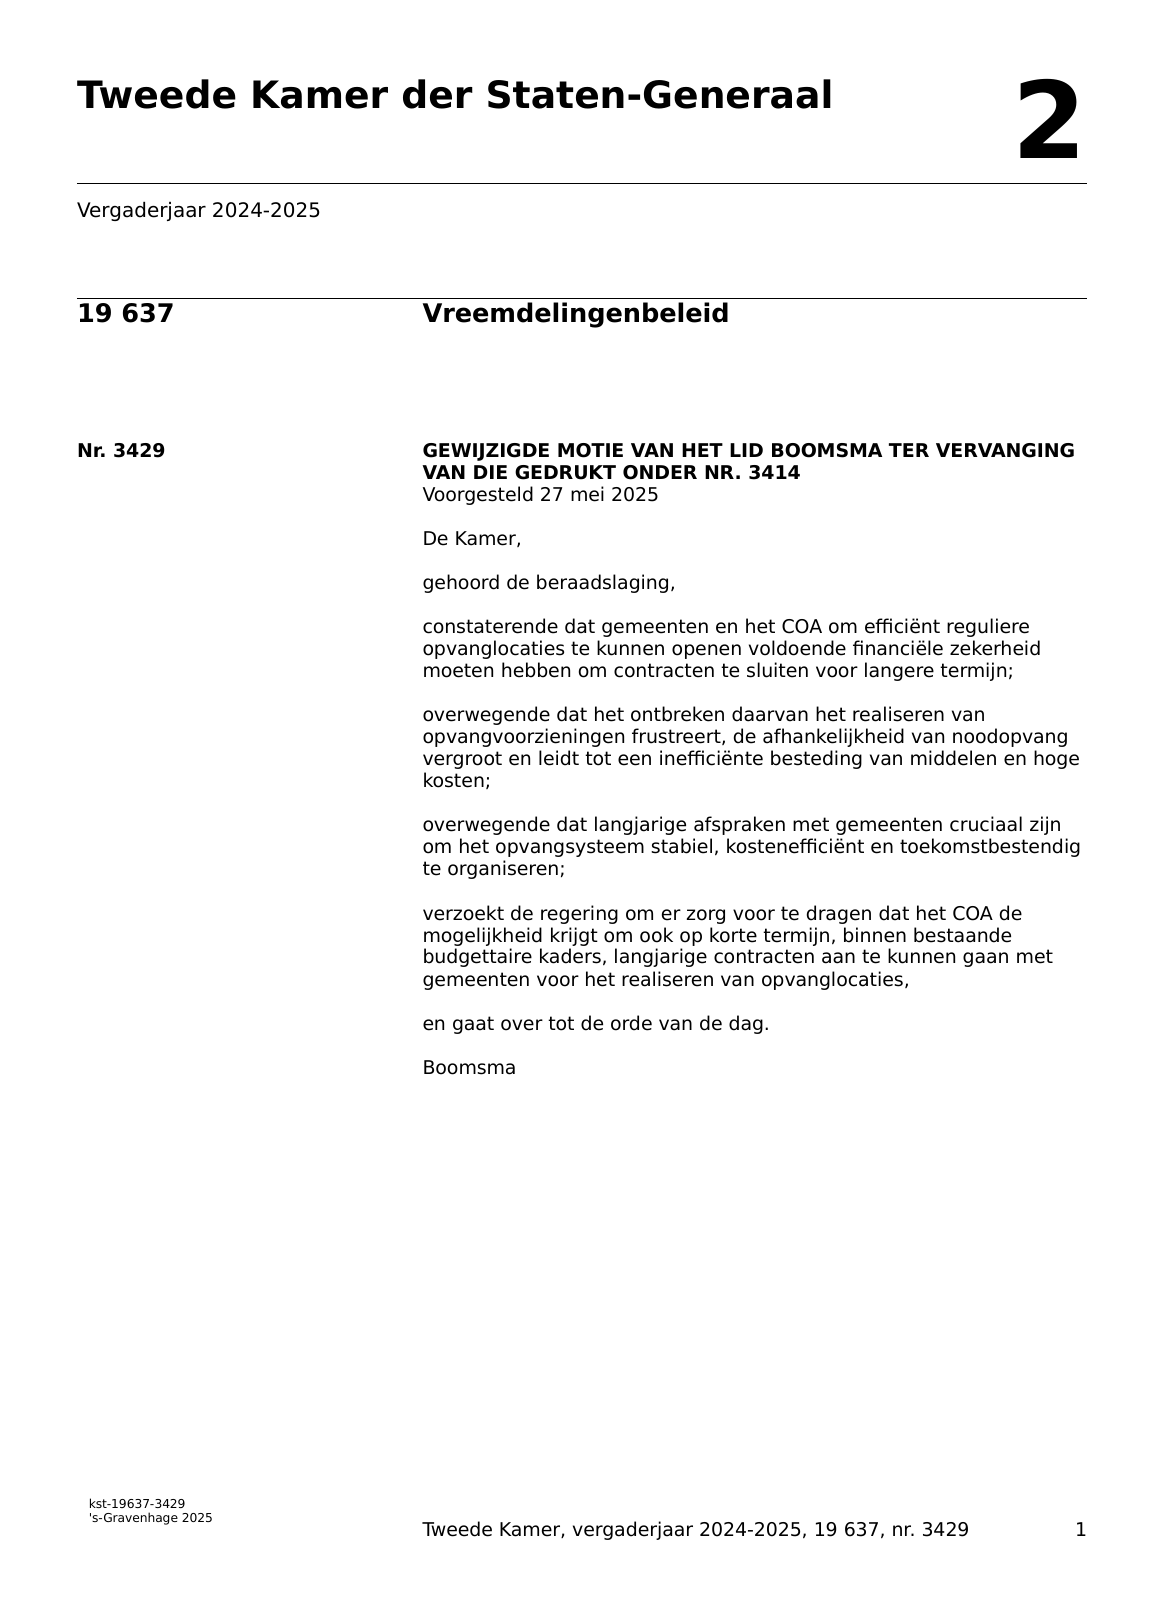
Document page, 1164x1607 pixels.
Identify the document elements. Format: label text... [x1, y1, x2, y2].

text overwegende dat langjarige afspraken met gemeenten cruciaal zijn om het opvangsysteem stabiel, kostenefficiënt en toekomstbestendig te organiseren; [422, 814, 1087, 880]
table_header Tweede Kamer der Staten-Generaal [77, 59, 886, 183]
text De Kamer, [422, 528, 1087, 550]
text constaterende dat gemeenten en het COA om efficiënt reguliere opvanglocaties te kunnen openen voldoende financiële zekerheid moeten hebben om contracten te sluiten voor langere termijn; [422, 616, 1087, 682]
text verzoekt de regering om er zorg voor te dragen dat het COA de mogelijkheid krijgt om ook op korte termijn, binnen bestaande budgettaire kaders, langjarige contracten aan te kunnen gaan met gemeenten voor het realiseren van opvanglocaties, [422, 902, 1087, 990]
text Voorgesteld 27 mei 2025 [422, 484, 1087, 506]
text gehoord de beraadslaging, [422, 572, 1087, 594]
subtitle 19 637 Vreemdelingenbeleid [77, 299, 1087, 329]
text en gaat over tot de orde van de dag. [422, 1013, 1087, 1034]
text overwegende dat het ontbreken daarvan het realiseren van opvangvoorzieningen frustreert, de afhankelijkheid van noodopvang vergroot en leidt tot een inefficiënte besteding van middelen en hoge kosten; [422, 704, 1087, 792]
text kst-19637-3429 [88, 1497, 323, 1511]
table_cell Vergaderjaar 2024-2025 [77, 184, 1087, 298]
text 's-Gravenhage 2025 [88, 1511, 323, 1525]
table_header 2 [886, 59, 1087, 183]
text Boomsma [422, 1057, 1087, 1079]
subtitle Nr. 3429 GEWIJZIGDE MOTIE VAN HET LID BOOMSMA TER VERVANGING VAN DIE GEDRUKT ONDER NR. 3414 [77, 440, 1087, 484]
